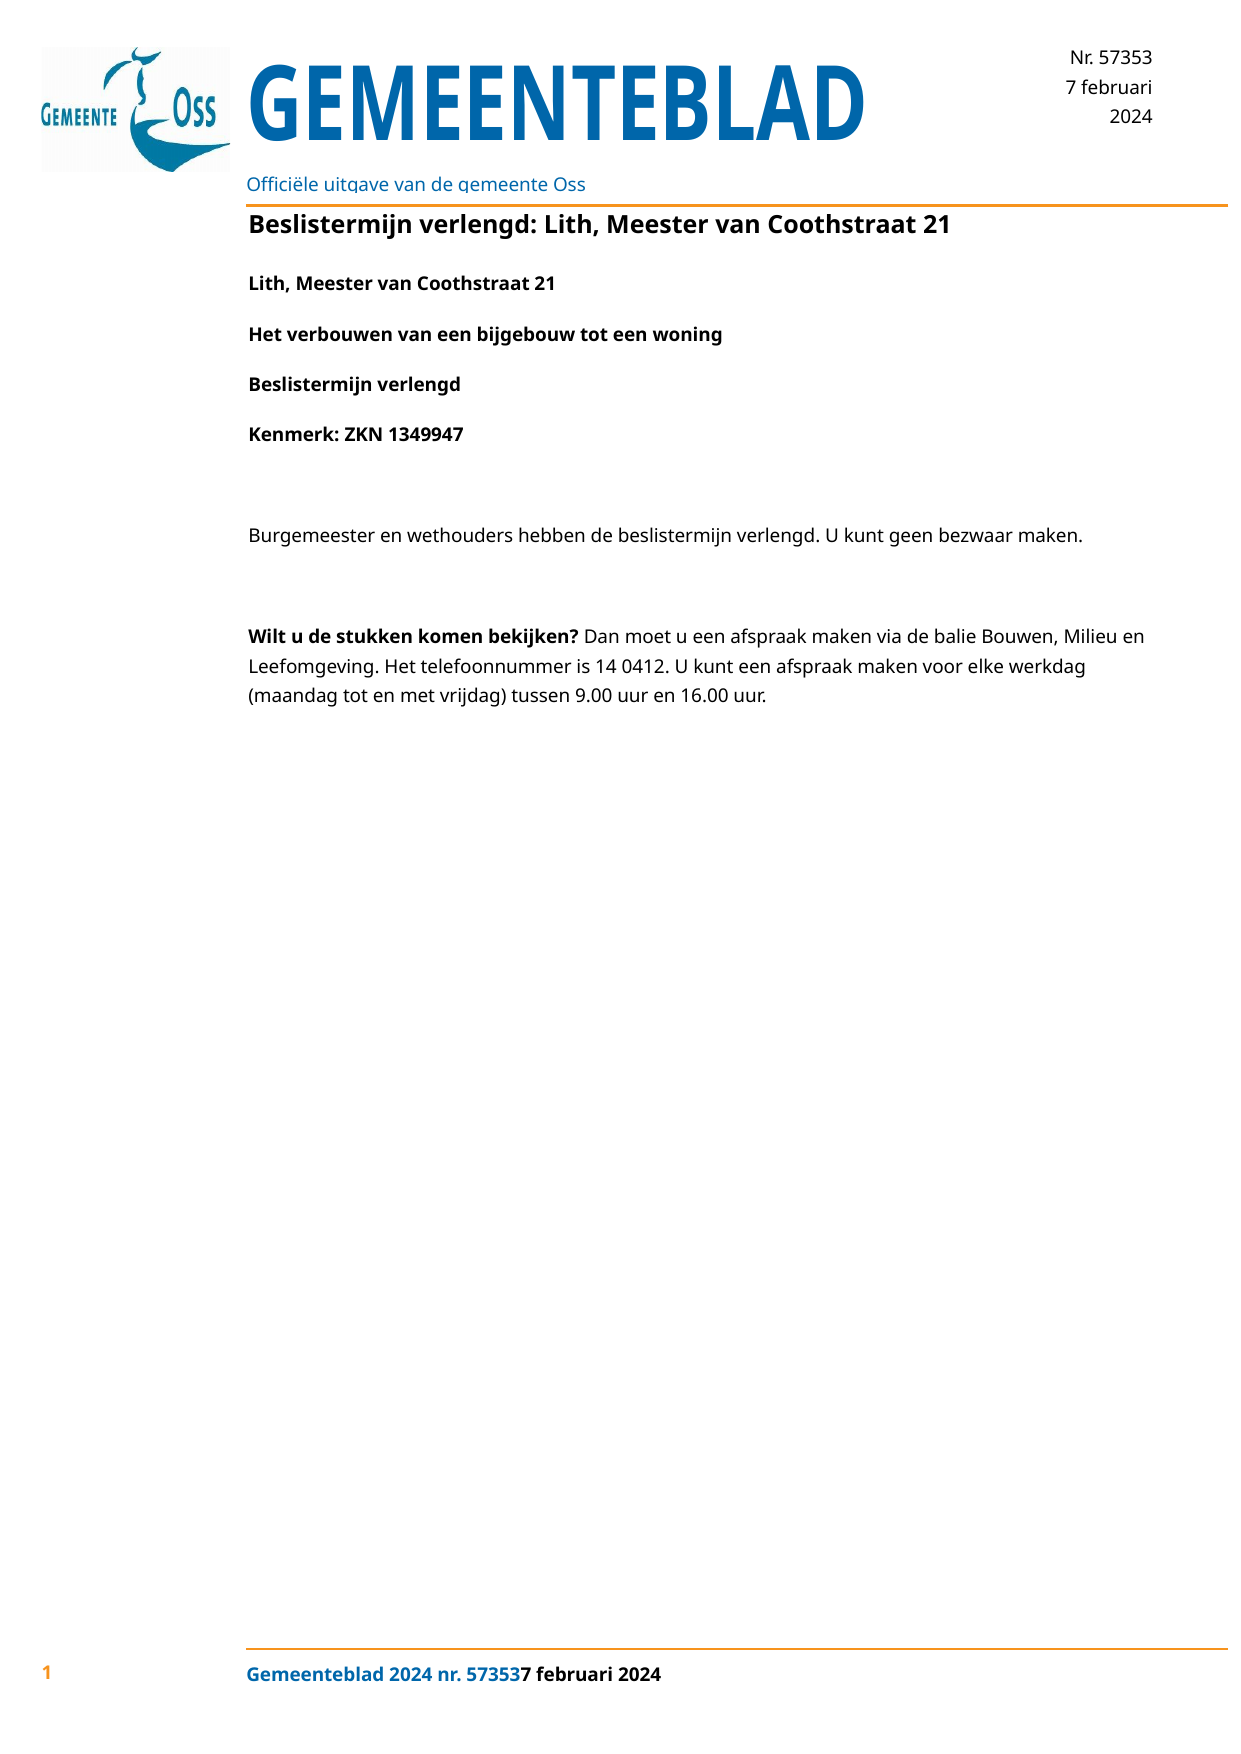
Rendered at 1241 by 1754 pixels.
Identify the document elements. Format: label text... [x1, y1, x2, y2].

text Wilt u de stukken komen bekijken? Dan moet u een afspraak maken via de balie Bouwen, Milieu en Leefomgeving. Het telefoonnummer is 14 0412. U kunt een afspraak maken voor elke werkdag (maandag tot en met vrijdag) tussen 9.00 uur en 16.00 uur. [248, 623, 1152, 708]
text Beslistermijn verlengd [248, 371, 1152, 397]
text Kenmerk: ZKN 1349947 [248, 422, 1152, 447]
text Het verbouwen van een bijgebouw tot een woning [248, 321, 1152, 346]
text Beslistermijn verlengd: Lith, Meester van Coothstraat 21 [248, 207, 1152, 241]
picture [41, 47, 231, 172]
text Burgemeester en wethouders hebben de beslistermijn verlengd. U kunt geen bezwaar maken. [248, 522, 1152, 548]
text Lith, Meester van Coothstraat 21 [248, 270, 1152, 296]
